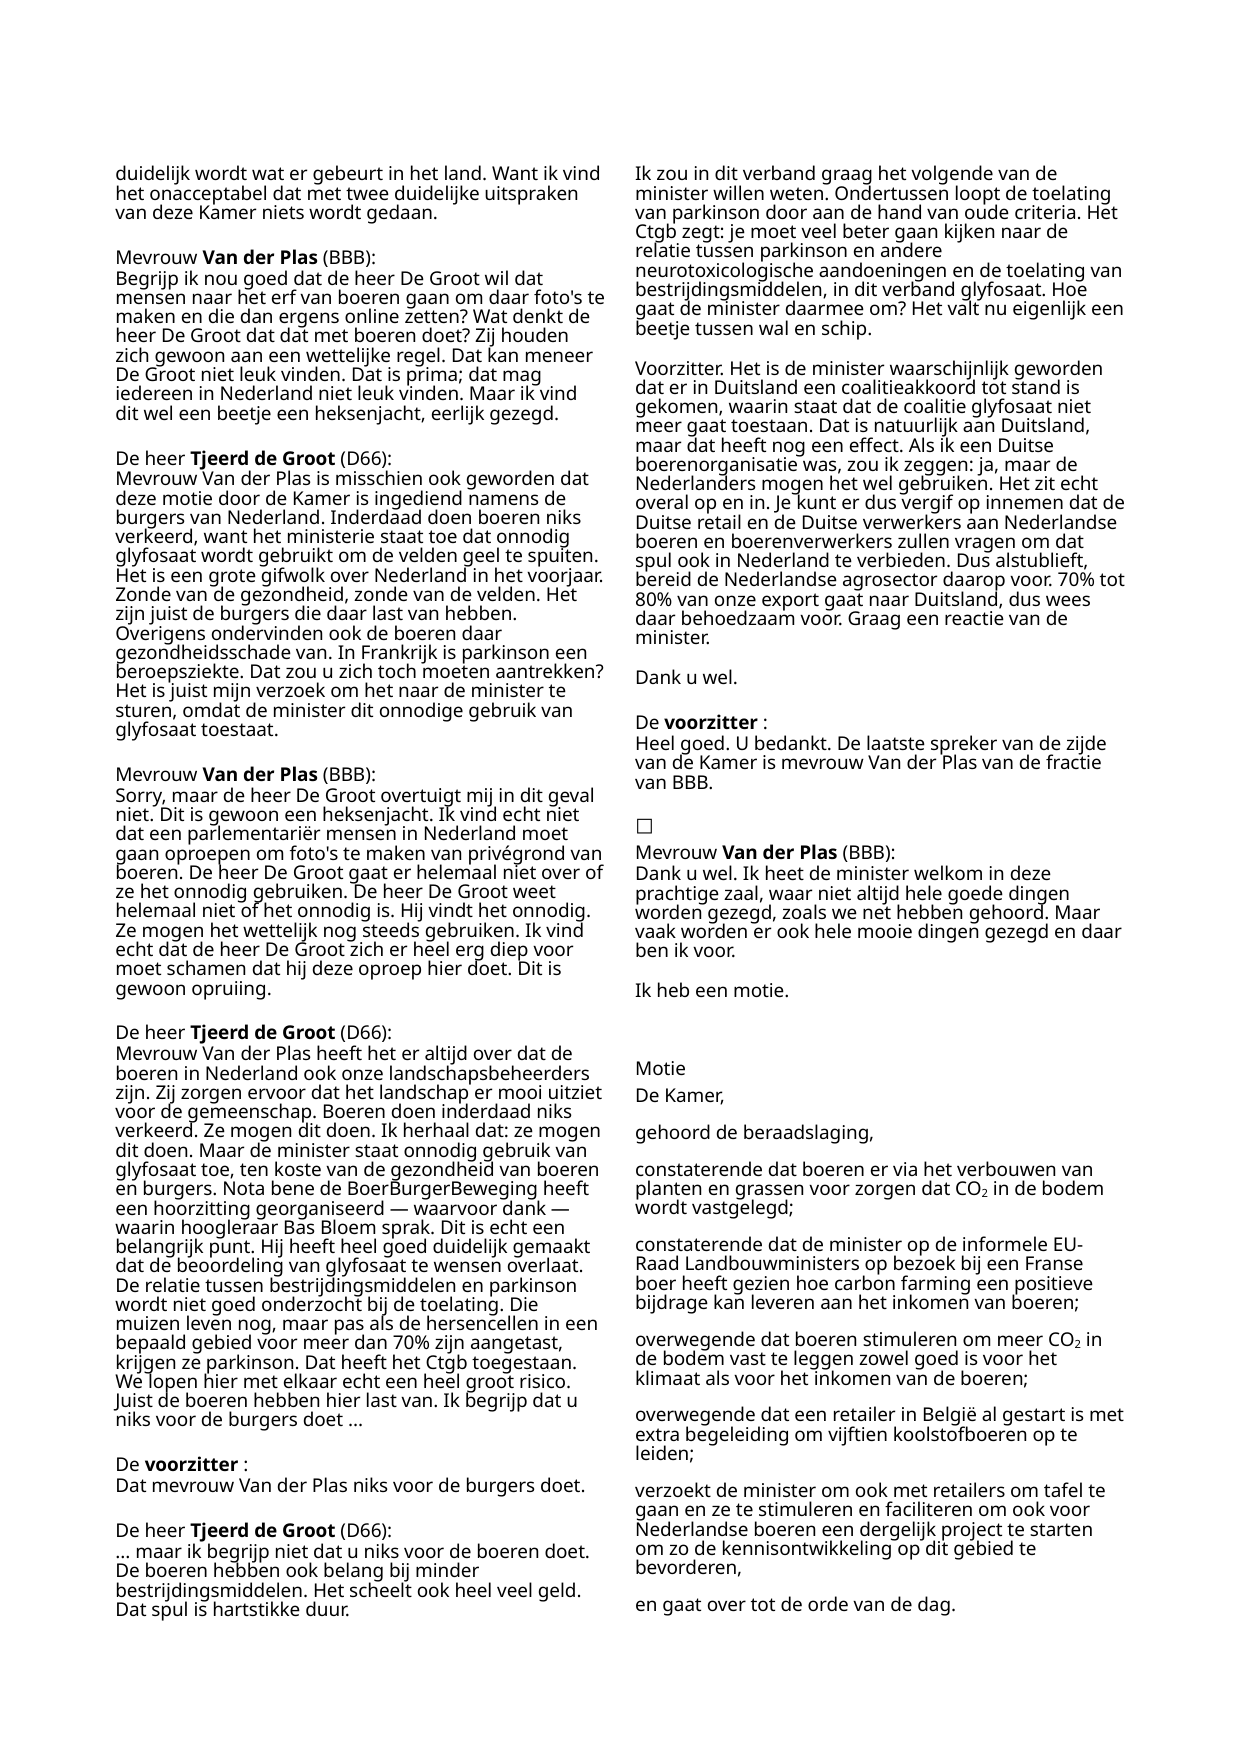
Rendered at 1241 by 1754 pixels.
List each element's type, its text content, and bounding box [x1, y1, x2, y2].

text Motie [635, 1055, 1125, 1081]
text De heer Tjeerd de Groot (D66): [115, 1019, 605, 1045]
text verzoekt de minister om ook met retailers om tafel te gaan en ze te stimuleren en faciliteren om ook voor Nederlandse boeren een dergelijk project te starten om zo de kennisontwikkeling op dit gebied te bevorderen, [635, 1482, 1125, 1578]
text ... maar ik begrijp niet dat u niks voor de boeren doet. De boeren hebben ook belang bij minder bestrijdingsmiddelen. Het scheelt ook heel veel geld. Dat spul is hartstikke duur. [115, 1543, 605, 1620]
text Ik heb een motie. [635, 982, 1125, 1002]
text gehoord de beraadslaging, [635, 1124, 1125, 1143]
text Voorzitter. Het is de minister waarschijnlijk geworden dat er in Duitsland een coalitieakkoord tot stand is gekomen, waarin staat dat de coalitie glyfosaat niet meer gaat toestaan. Dat is natuurlijk aan Duitsland, maar dat heeft nog een effect. Als ik een Duitse boerenorganisatie was, zou ik zeggen: ja, maar de Nederlanders mogen het wel gebruiken. Het zit echt overal op en in. Je kunt er dus vergif op innemen dat de Duitse retail en de Duitse verwerkers aan Nederlandse boeren en boerenverwerkers zullen vragen om dat spul ook in Nederland te verbieden. Dus alstublieft, bereid de Nederlandse agrosector daarop voor. 70% tot 80% van onze export gaat naar Duitsland, dus wees daar behoedzaam voor. Graag een reactie van de minister. [635, 359, 1125, 648]
text De heer Tjeerd de Groot (D66): [115, 445, 605, 470]
text Sorry, maar de heer De Groot overtuigt mij in dit geval niet. Dit is gewoon een heksenjacht. Ik vind echt niet dat een parlementariër mensen in Nederland moet gaan oproepen om foto's te maken van privégrond van boeren. De heer De Groot gaat er helemaal niet over of ze het onnodig gebruiken. De heer De Groot weet helemaal niet of het onnodig is. Hij vindt het onnodig. Ze mogen het wettelijk nog steeds gebruiken. Ik vind echt dat de heer De Groot zich er heel erg diep voor moet schamen dat hij deze oproep hier doet. Dit is gewoon opruiing. [115, 787, 605, 999]
text overwegende dat een retailer in België al gestart is met extra begeleiding om vijftien koolstofboeren op te leiden; [635, 1406, 1125, 1464]
text De Kamer, [635, 1087, 1125, 1106]
text en gaat over tot de orde van de dag. [635, 1596, 1125, 1615]
text Mevrouw Van der Plas (BBB): [115, 761, 605, 787]
text Dank u wel. Ik heet de minister welkom in deze prachtige zaal, waar niet altijd hele goede dingen worden gezegd, zoals we net hebben gehoord. Maar vaak worden er ook hele mooie dingen gezegd en daar ben ik voor. [635, 865, 1125, 962]
text ⬜ [635, 814, 1125, 839]
text Dank u wel. [635, 669, 1125, 688]
text Mevrouw Van der Plas (BBB): [115, 244, 605, 270]
text Mevrouw Van der Plas heeft het er altijd over dat de boeren in Nederland ook onze landschapsbeheerders zijn. Zij zorgen ervoor dat het landschap er mooi uitziet voor de gemeenschap. Boeren doen inderdaad niks verkeerd. Ze mogen dit doen. Ik herhaal dat: ze mogen dit doen. Maar de minister staat onnodig gebruik van glyfosaat toe, ten koste van de gezondheid van boeren en burgers. Nota bene de BoerBurgerBeweging heeft een hoorzitting georganiseerd — waarvoor dank — waarin hoogleraar Bas Bloem sprak. Dit is echt een belangrijk punt. Hij heeft heel goed duidelijk gemaakt dat de beoordeling van glyfosaat te wensen overlaat. De relatie tussen bestrijdingsmiddelen en parkinson wordt niet goed onderzocht bij de toelating. Die muizen leven nog, maar pas als de hersencellen in een bepaald gebied voor meer dan 70% zijn aangetast, krijgen ze parkinson. Dat heeft het Ctgb toegestaan. We lopen hier met elkaar echt een heel groot risico. Juist de boeren hebben hier last van. Ik begrijp dat u niks voor de burgers doet ... [115, 1045, 605, 1431]
text Mevrouw Van der Plas (BBB): [635, 839, 1125, 865]
text constaterende dat boeren er via het verbouwen van planten en grassen voor zorgen dat CO2 in de bodem wordt vastgelegd; [635, 1161, 1125, 1218]
text De voorzitter : [635, 709, 1125, 735]
text De voorzitter : [115, 1452, 605, 1477]
text overwegende dat boeren stimuleren om meer CO2 in de bodem vast te leggen zowel goed is voor het klimaat als voor het inkomen van de boeren; [635, 1331, 1125, 1389]
text Begrijp ik nou goed dat de heer De Groot wil dat mensen naar het erf van boeren gaan om daar foto's te maken en die dan ergens online zetten? Wat denkt de heer De Groot dat dat met boeren doet? Zij houden zich gewoon aan een wettelijke regel. Dat kan meneer De Groot niet leuk vinden. Dat is prima; dat mag iedereen in Nederland niet leuk vinden. Maar ik vind dit wel een beetje een heksenjacht, eerlijk gezegd. [115, 270, 605, 424]
text duidelijk wordt wat er gebeurt in het land. Want ik vind het onacceptabel dat met twee duidelijke uitspraken van deze Kamer niets wordt gedaan. [115, 165, 605, 223]
text Dat mevrouw Van der Plas niks voor de burgers doet. [115, 1477, 605, 1497]
text Heel goed. U bedankt. De laatste spreker van de zijde van de Kamer is mevrouw Van der Plas van de fractie van BBB. [635, 735, 1125, 793]
text constaterende dat de minister op de informele EU-Raad Landbouwministers op bezoek bij een Franse boer heeft gezien hoe carbon farming een positieve bijdrage kan leveren aan het inkomen van boeren; [635, 1236, 1125, 1313]
text De heer Tjeerd de Groot (D66): [115, 1517, 605, 1543]
text Mevrouw Van der Plas is misschien ook geworden dat deze motie door de Kamer is ingediend namens de burgers van Nederland. Inderdaad doen boeren niks verkeerd, want het ministerie staat toe dat onnodig glyfosaat wordt gebruikt om de velden geel te spuiten. Het is een grote gifwolk over Nederland in het voorjaar. Zonde van de gezondheid, zonde van de velden. Het zijn juist de burgers die daar last van hebben. Overigens ondervinden ook de boeren daar gezondheidsschade van. In Frankrijk is parkinson een beroepsziekte. Dat zou u zich toch moeten aantrekken? Het is juist mijn verzoek om het naar de minister te sturen, omdat de minister dit onnodige gebruik van glyfosaat toestaat. [115, 470, 605, 740]
text Ik zou in dit verband graag het volgende van de minister willen weten. Ondertussen loopt de toelating van parkinson door aan de hand van oude criteria. Het Ctgb zegt: je moet veel beter gaan kijken naar de relatie tussen parkinson en andere neurotoxicologische aandoeningen en de toelating van bestrijdingsmiddelen, in dit verband glyfosaat. Hoe gaat de minister daarmee om? Het valt nu eigenlijk een beetje tussen wal en schip. [635, 165, 1125, 339]
